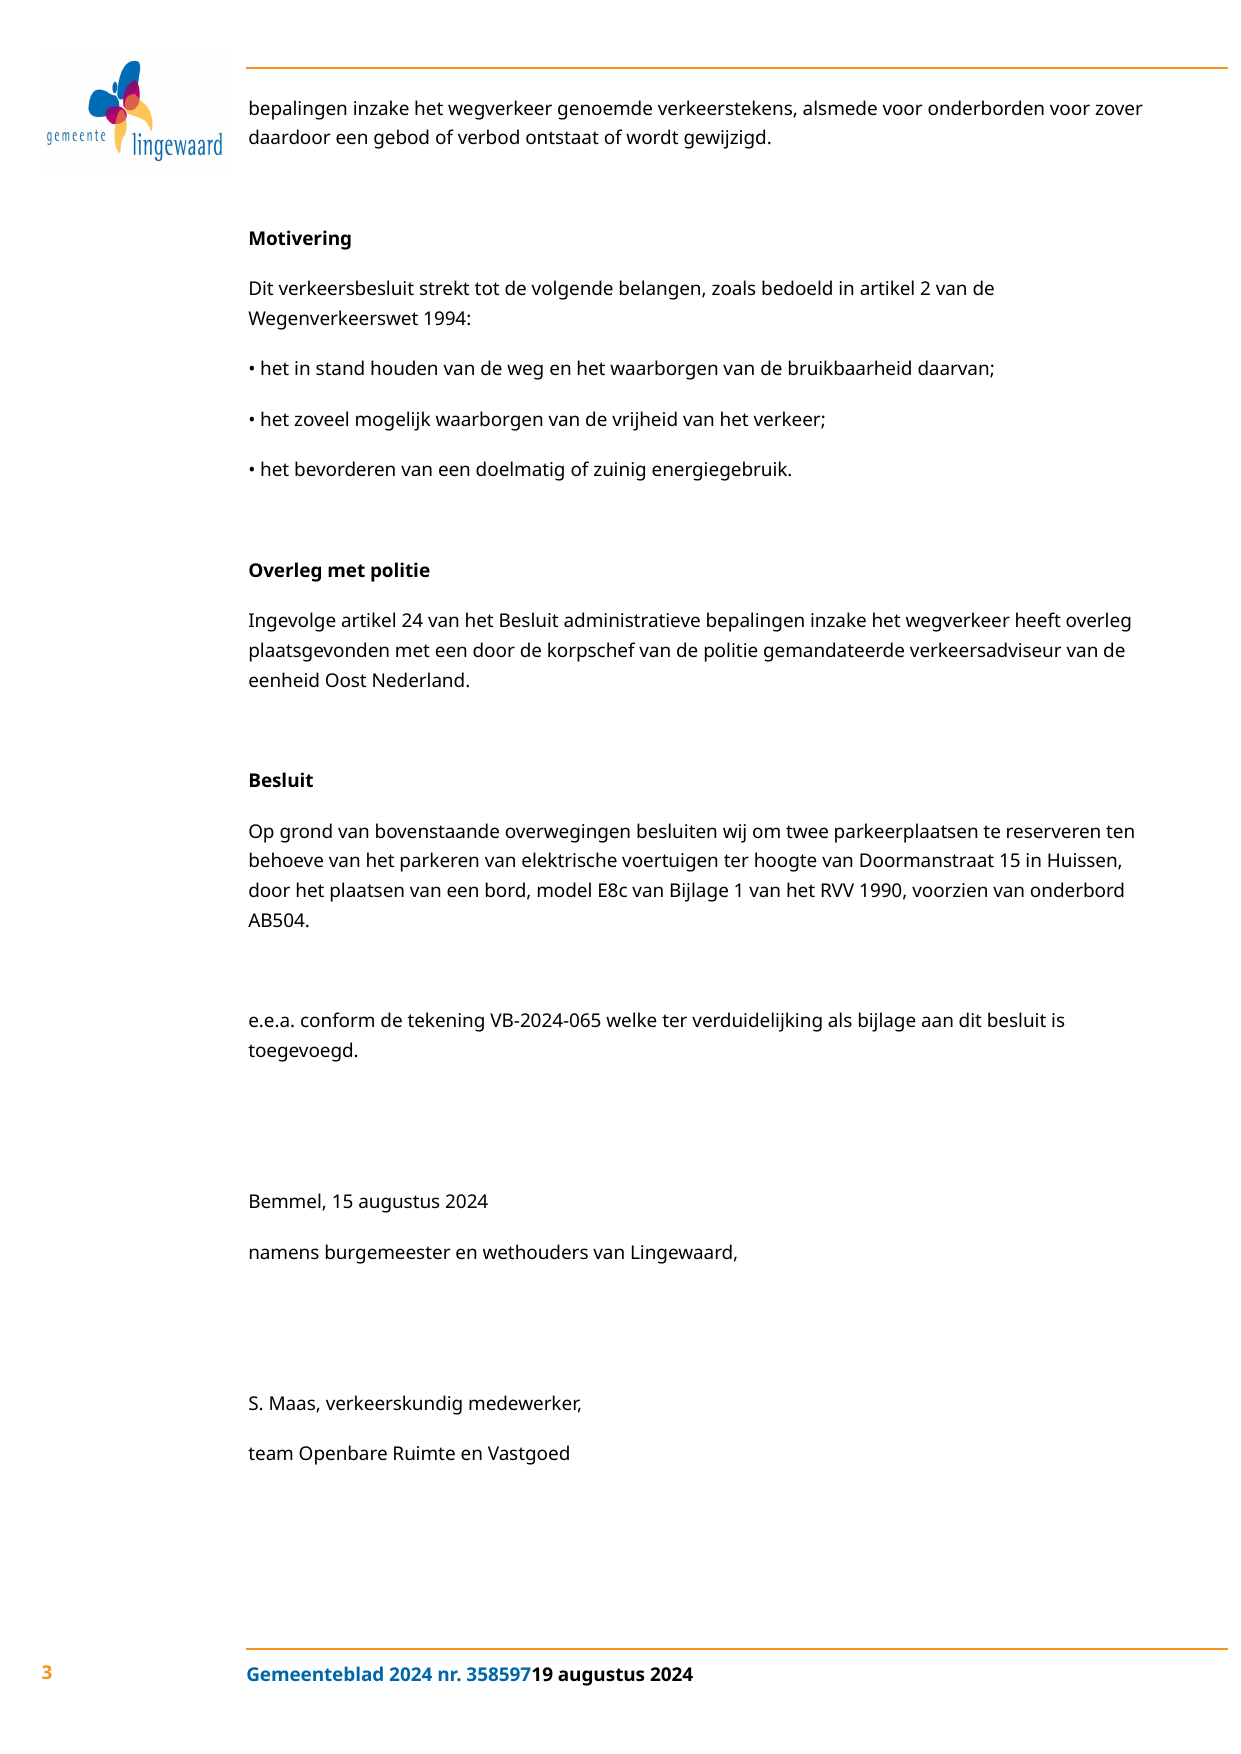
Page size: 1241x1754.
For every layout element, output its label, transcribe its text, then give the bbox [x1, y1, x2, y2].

picture [41, 47, 231, 172]
text Dit verkeersbesluit strekt tot de volgende belangen, zoals bedoeld in artikel 2 van de Wegenverkeerswet 1994: [248, 276, 1152, 331]
text S. Maas, verkeerskundig medewerker, [248, 1390, 1152, 1416]
text Besluit [248, 768, 1152, 793]
text Overleg met politie [248, 557, 1152, 583]
text • het zoveel mogelijk waarborgen van de vrijheid van het verkeer; [248, 406, 1152, 432]
text team Openbare Ruimte en Vastgoed [248, 1441, 1152, 1466]
text e.e.a. conform de tekening VB-2024-065 welke ter verduidelijking als bijlage aan dit besluit is toegevoegd. [248, 1008, 1152, 1063]
text namens burgemeester en wethouders van Lingewaard, [248, 1239, 1152, 1265]
text • het bevorderen van een doelmatig of zuinig energiegebruik. [248, 456, 1152, 482]
text bepalingen inzake het wegverkeer genoemde verkeerstekens, alsmede voor onderborden voor zover daardoor een gebod of verbod ontstaat of wordt gewijzigd. [248, 95, 1152, 150]
text Bemmel, 15 augustus 2024 [248, 1188, 1152, 1214]
text Ingevolge artikel 24 van het Besluit administratieve bepalingen inzake het wegverkeer heeft overleg plaatsgevonden met een door de korpschef van de politie gemandateerde verkeersadviseur van de eenheid Oost Nederland. [248, 608, 1152, 693]
text • het in stand houden van de weg en het waarborgen van de bruikbaarheid daarvan; [248, 356, 1152, 381]
text Motivering [248, 225, 1152, 251]
text Op grond van bovenstaande overwegingen besluiten wij om twee parkeerplaatsen te reserveren ten behoeve van het parkeren van elektrische voertuigen ter hoogte van Doormanstraat 15 in Huissen, door het plaatsen van een bord, model E8c van Bijlage 1 van het RVV 1990, voorzien van onderbord AB504. [248, 818, 1152, 933]
